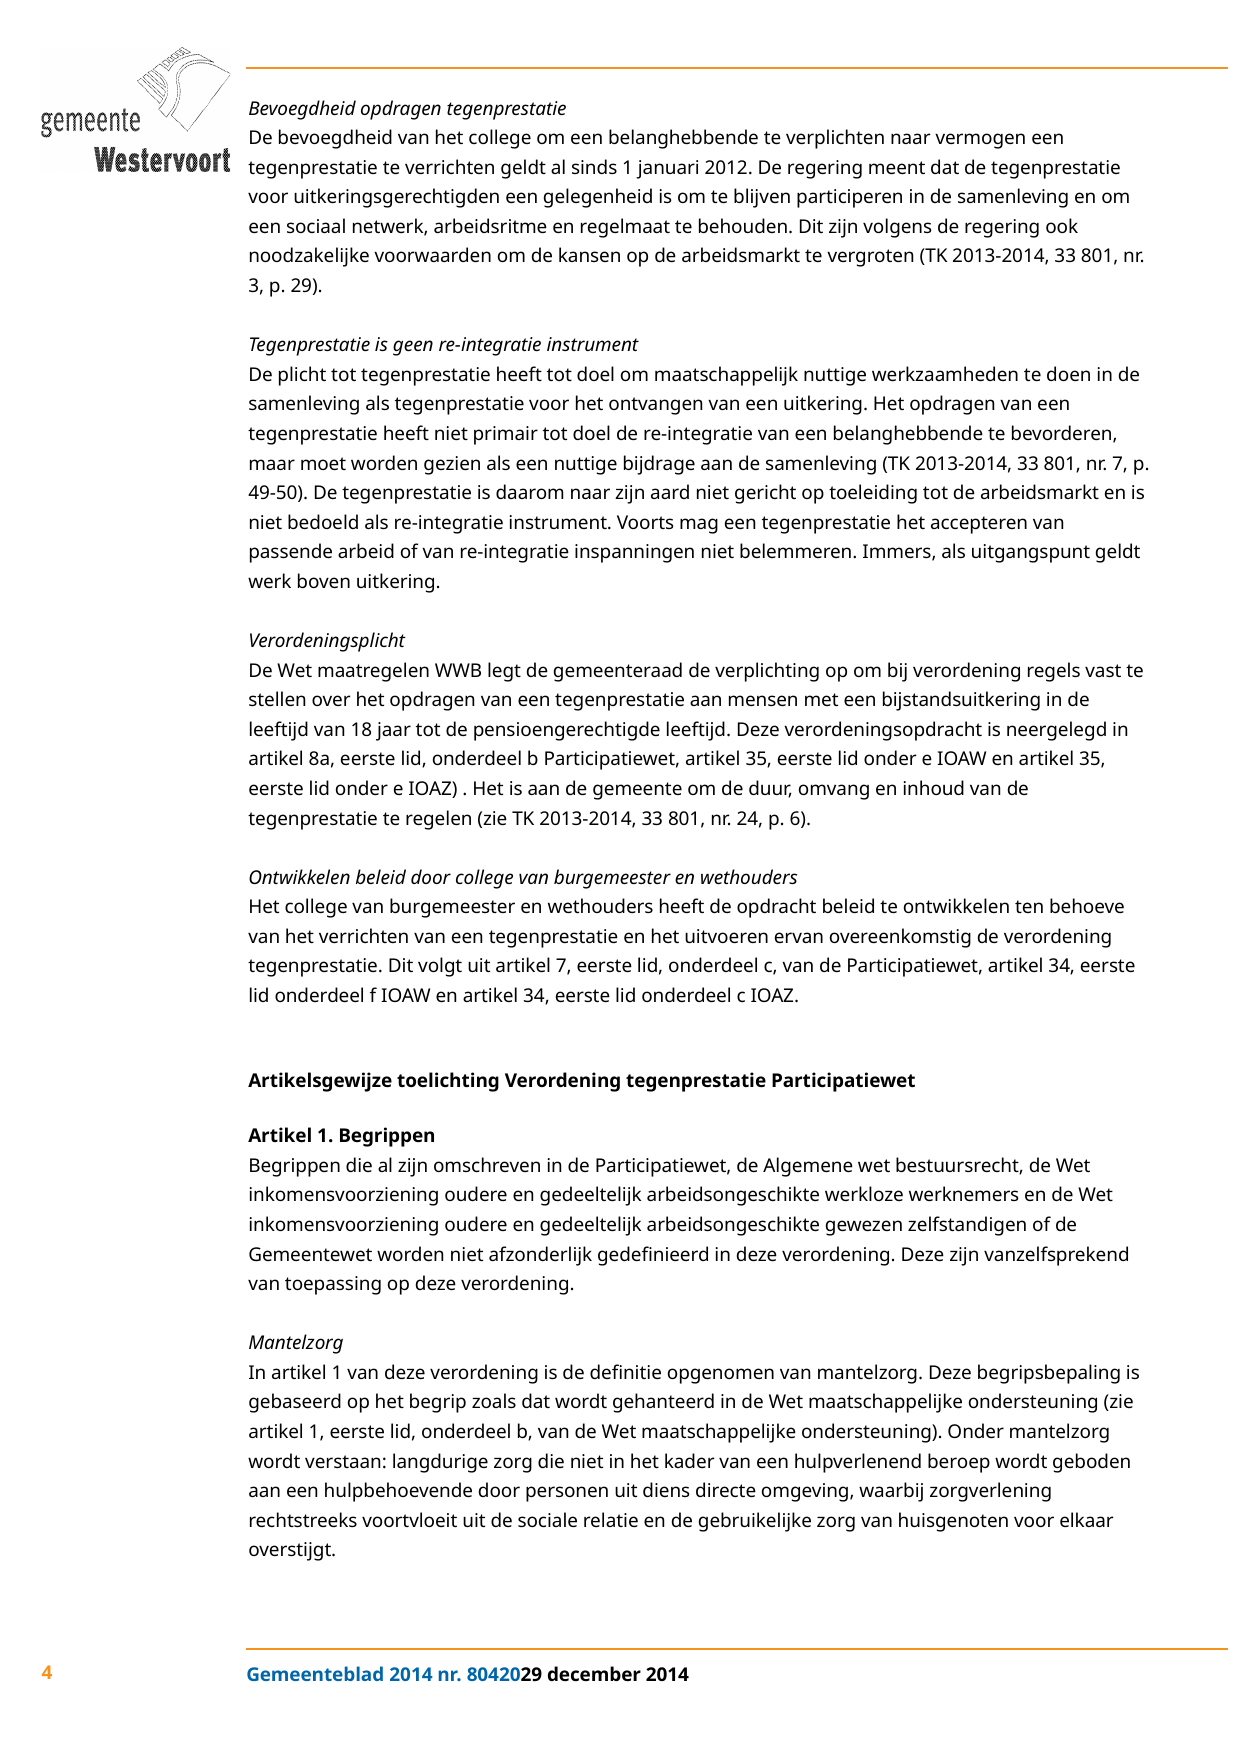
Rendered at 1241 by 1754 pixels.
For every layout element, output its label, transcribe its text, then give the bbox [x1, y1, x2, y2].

text Tegenprestatie is geen re-integratie instrument [248, 331, 1152, 357]
text Begrippen die al zijn omschreven in de Participatiewet, de Algemene wet bestuursrecht, de Wet inkomensvoorziening oudere en gedeeltelijk arbeidsongeschikte werkloze werknemers en de Wet inkomensvoorziening oudere en gedeeltelijk arbeidsongeschikte gewezen zelfstandigen of de Gemeentewet worden niet afzonderlijk gedefinieerd in deze verordening. Deze zijn vanzelfsprekend van toepassing op deze verordening. [248, 1152, 1152, 1296]
text De Wet maatregelen WWB legt de gemeenteraad de verplichting op om bij verordening regels vast te stellen over het opdragen van een tegenprestatie aan mensen met een bijstandsuitkering in de leeftijd van 18 jaar tot de pensioengerechtigde leeftijd. Deze verordeningsopdracht is neergelegd in artikel 8a, eerste lid, onderdeel b Participatiewet, artikel 35, eerste lid onder e IOAW en artikel 35, eerste lid onder e IOAZ) . Het is aan de gemeente om de duur, omvang en inhoud van de tegenprestatie te regelen (zie TK 2013-2014, 33 801, nr. 24, p. 6). [248, 657, 1152, 831]
text Bevoegdheid opdragen tegenprestatie [248, 95, 1152, 121]
text Verordeningsplicht [248, 627, 1152, 653]
text Mantelzorg [248, 1329, 1152, 1355]
text De bevoegdheid van het college om een belanghebbende te verplichten naar vermogen een tegenprestatie te verrichten geldt al sinds 1 januari 2012. De regering meent dat de tegenprestatie voor uitkeringsgerechtigden een gelegenheid is om te blijven participeren in de samenleving en om een sociaal netwerk, arbeidsritme en regelmaat te behouden. Dit zijn volgens de regering ook noodzakelijke voorwaarden om de kansen op de arbeidsmarkt te vergroten (TK 2013-2014, 33 801, nr. 3, p. 29). [248, 124, 1152, 298]
text In artikel 1 van deze verordening is de definitie opgenomen van mantelzorg. Deze begripsbepaling is gebaseerd op het begrip zoals dat wordt gehanteerd in de Wet maatschappelijke ondersteuning (zie artikel 1, eerste lid, onderdeel b, van de Wet maatschappelijke ondersteuning). Onder mantelzorg wordt verstaan: langdurige zorg die niet in het kader van een hulpverlenend beroep wordt geboden aan een hulpbehoevende door personen uit diens directe omgeving, waarbij zorgverlening rechtstreeks voortvloeit uit de sociale relatie en de gebruikelijke zorg van huisgenoten voor elkaar overstijgt. [248, 1359, 1152, 1562]
text De plicht tot tegenprestatie heeft tot doel om maatschappelijk nuttige werkzaamheden te doen in de samenleving als tegenprestatie voor het ontvangen van een uitkering. Het opdragen van een tegenprestatie heeft niet primair tot doel de re-integratie van een belanghebbende te bevorderen, maar moet worden gezien als een nuttige bijdrage aan de samenleving (TK 2013-2014, 33 801, nr. 7, p. 49-50). De tegenprestatie is daarom naar zijn aard niet gericht op toeleiding tot de arbeidsmarkt en is niet bedoeld als re-integratie instrument. Voorts mag een tegenprestatie het accepteren van passende arbeid of van re-integratie inspanningen niet belemmeren. Immers, als uitgangspunt geldt werk boven uitkering. [248, 361, 1152, 594]
text Artikelsgewijze toelichting Verordening tegenprestatie Participatiewet [248, 1067, 1152, 1093]
text Artikel 1. Begrippen [248, 1122, 1152, 1148]
text Ontwikkelen beleid door college van burgemeester en wethouders [248, 864, 1152, 890]
text Het college van burgemeester en wethouders heeft de opdracht beleid te ontwikkelen ten behoeve van het verrichten van een tegenprestatie en het uitvoeren ervan overeenkomstig de verordening tegenprestatie. Dit volgt uit artikel 7, eerste lid, onderdeel c, van de Participatiewet, artikel 34, eerste lid onderdeel f IOAW en artikel 34, eerste lid onderdeel c IOAZ. [248, 893, 1152, 1008]
picture [41, 47, 231, 172]
